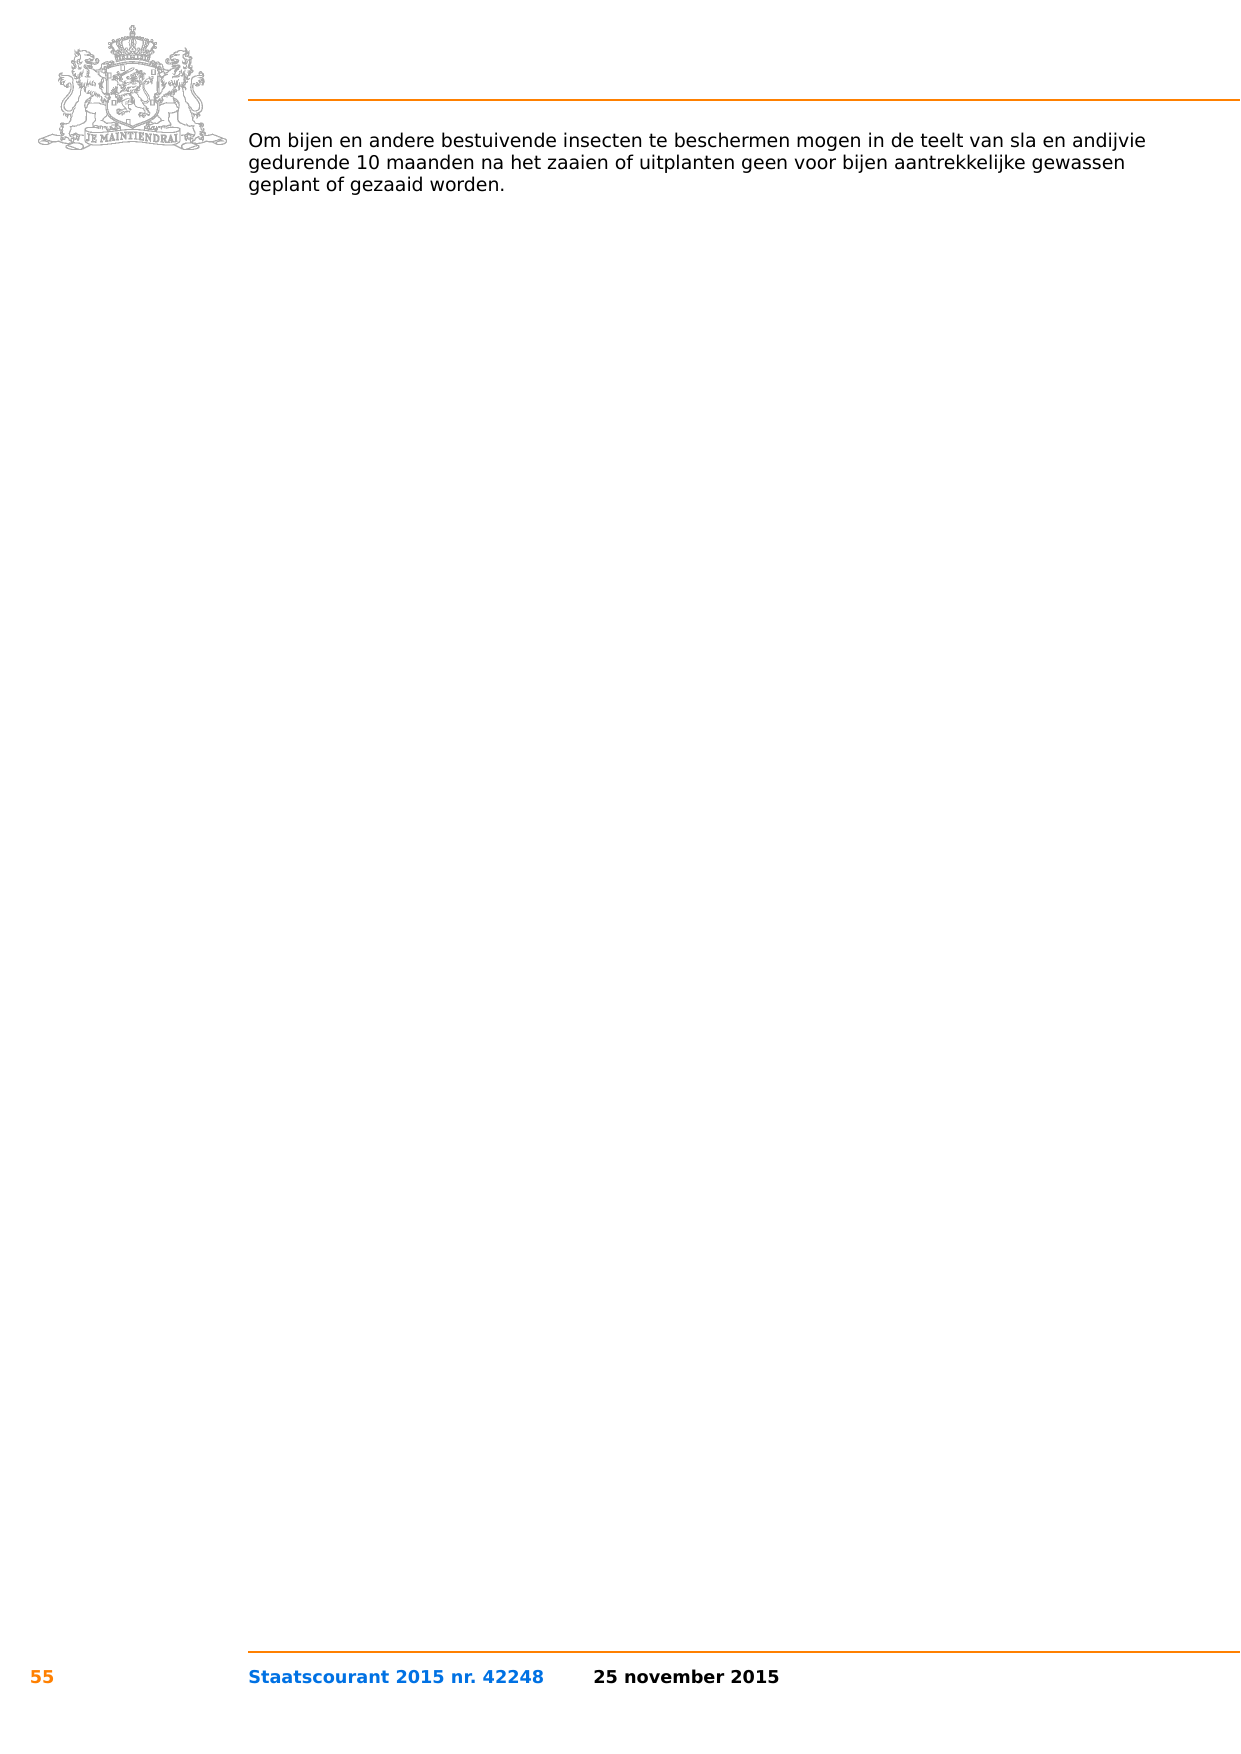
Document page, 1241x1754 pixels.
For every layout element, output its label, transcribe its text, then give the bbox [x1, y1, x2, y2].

picture [38, 25, 227, 150]
text Om bijen en andere bestuivende insecten te beschermen mogen in de teelt van sla en andijvie gedurende 10 maanden na het zaaien of uitplanten geen voor bijen aantrekkelijke gewassen geplant of gezaaid worden. [248, 130, 1163, 196]
